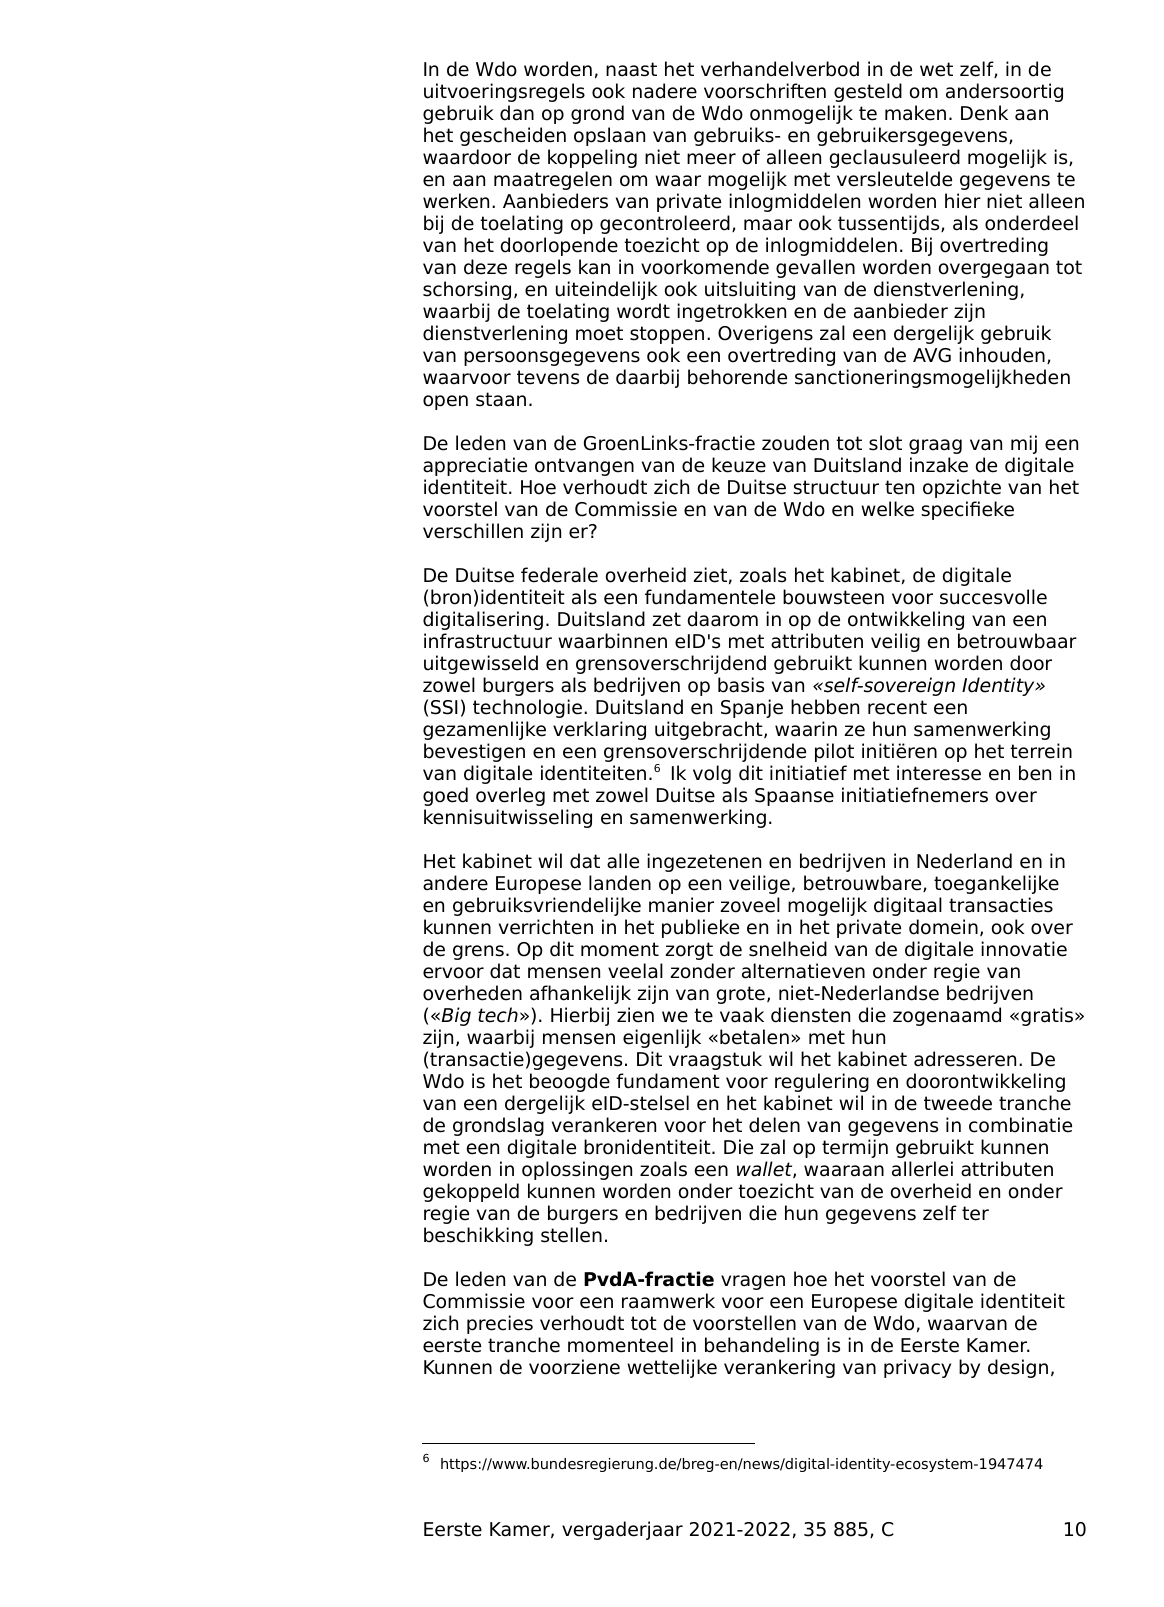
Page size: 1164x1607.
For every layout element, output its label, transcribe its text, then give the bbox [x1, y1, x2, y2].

text In de Wdo worden, naast het verhandelverbod in de wet zelf, in de uitvoeringsregels ook nadere voorschriften gesteld om andersoortig gebruik dan op grond van de Wdo onmogelijk te maken. Denk aan het gescheiden opslaan van gebruiks- en gebruikersgegevens, waardoor de koppeling niet meer of alleen geclausuleerd mogelijk is, en aan maatregelen om waar mogelijk met versleutelde gegevens te werken. Aanbieders van private inlogmiddelen worden hier niet alleen bij de toelating op gecontroleerd, maar ook tussentijds, als onderdeel van het doorlopende toezicht op de inlogmiddelen. Bij overtreding van deze regels kan in voorkomende gevallen worden overgegaan tot schorsing, en uiteindelijk ook uitsluiting van de dienstverlening, waarbij de toelating wordt ingetrokken en de aanbieder zijn dienstverlening moet stoppen. Overigens zal een dergelijk gebruik van persoonsgegevens ook een overtreding van de AVG inhouden, waarvoor tevens de daarbij behorende sanctioneringsmogelijkheden open staan. [422, 59, 1087, 411]
text https://www.bundesregierung.de/breg-en/news/digital-identity-ecosystem-1947474 [422, 1452, 1087, 1474]
text De leden van de PvdA-fractie vragen hoe het voorstel van de Commissie voor een raamwerk voor een Europese digitale identiteit zich precies verhoudt tot de voorstellen van de Wdo, waarvan de eerste tranche momenteel in behandeling is in de Eerste Kamer. Kunnen de voorziene wettelijke verankering van privacy by design, [422, 1269, 1087, 1379]
text De Duitse federale overheid ziet, zoals het kabinet, de digitale (bron)identiteit als een fundamentele bouwsteen voor succesvolle digitalisering. Duitsland zet daarom in op de ontwikkeling van een infrastructuur waarbinnen eID's met attributen veilig en betrouwbaar uitgewisseld en grensoverschrijdend gebruikt kunnen worden door zowel burgers als bedrijven op basis van «self-sovereign Identity» (SSI) technologie. Duitsland en Spanje hebben recent een gezamenlijke verklaring uitgebracht, waarin ze hun samenwerking bevestigen en een grensoverschrijdende pilot initiëren op het terrein van digitale identiteiten. Ik volg dit initiatief met interesse en ben in goed overleg met zowel Duitse als Spaanse initiatiefnemers over kennisuitwisseling en samenwerking. [422, 565, 1087, 829]
text Het kabinet wil dat alle ingezetenen en bedrijven in Nederland en in andere Europese landen op een veilige, betrouwbare, toegankelijke en gebruiksvriendelijke manier zoveel mogelijk digitaal transacties kunnen verrichten in het publieke en in het private domein, ook over de grens. Op dit moment zorgt de snelheid van de digitale innovatie ervoor dat mensen veelal zonder alternatieven onder regie van overheden afhankelijk zijn van grote, niet-Nederlandse bedrijven («Big tech»). Hierbij zien we te vaak diensten die zogenaamd «gratis» zijn, waarbij mensen eigenlijk «betalen» met hun (transactie)gegevens. Dit vraagstuk wil het kabinet adresseren. De Wdo is het beoogde fundament voor regulering en doorontwikkeling van een dergelijk eID-stelsel en het kabinet wil in de tweede tranche de grondslag verankeren voor het delen van gegevens in combinatie met een digitale bronidentiteit. Die zal op termijn gebruikt kunnen worden in oplossingen zoals een wallet, waaraan allerlei attributen gekoppeld kunnen worden onder toezicht van de overheid en onder regie van de burgers en bedrijven die hun gegevens zelf ter beschikking stellen. [422, 851, 1087, 1247]
text De leden van de GroenLinks-fractie zouden tot slot graag van mij een appreciatie ontvangen van de keuze van Duitsland inzake de digitale identiteit. Hoe verhoudt zich de Duitse structuur ten opzichte van het voorstel van de Commissie en van de Wdo en welke specifieke verschillen zijn er? [422, 433, 1087, 543]
